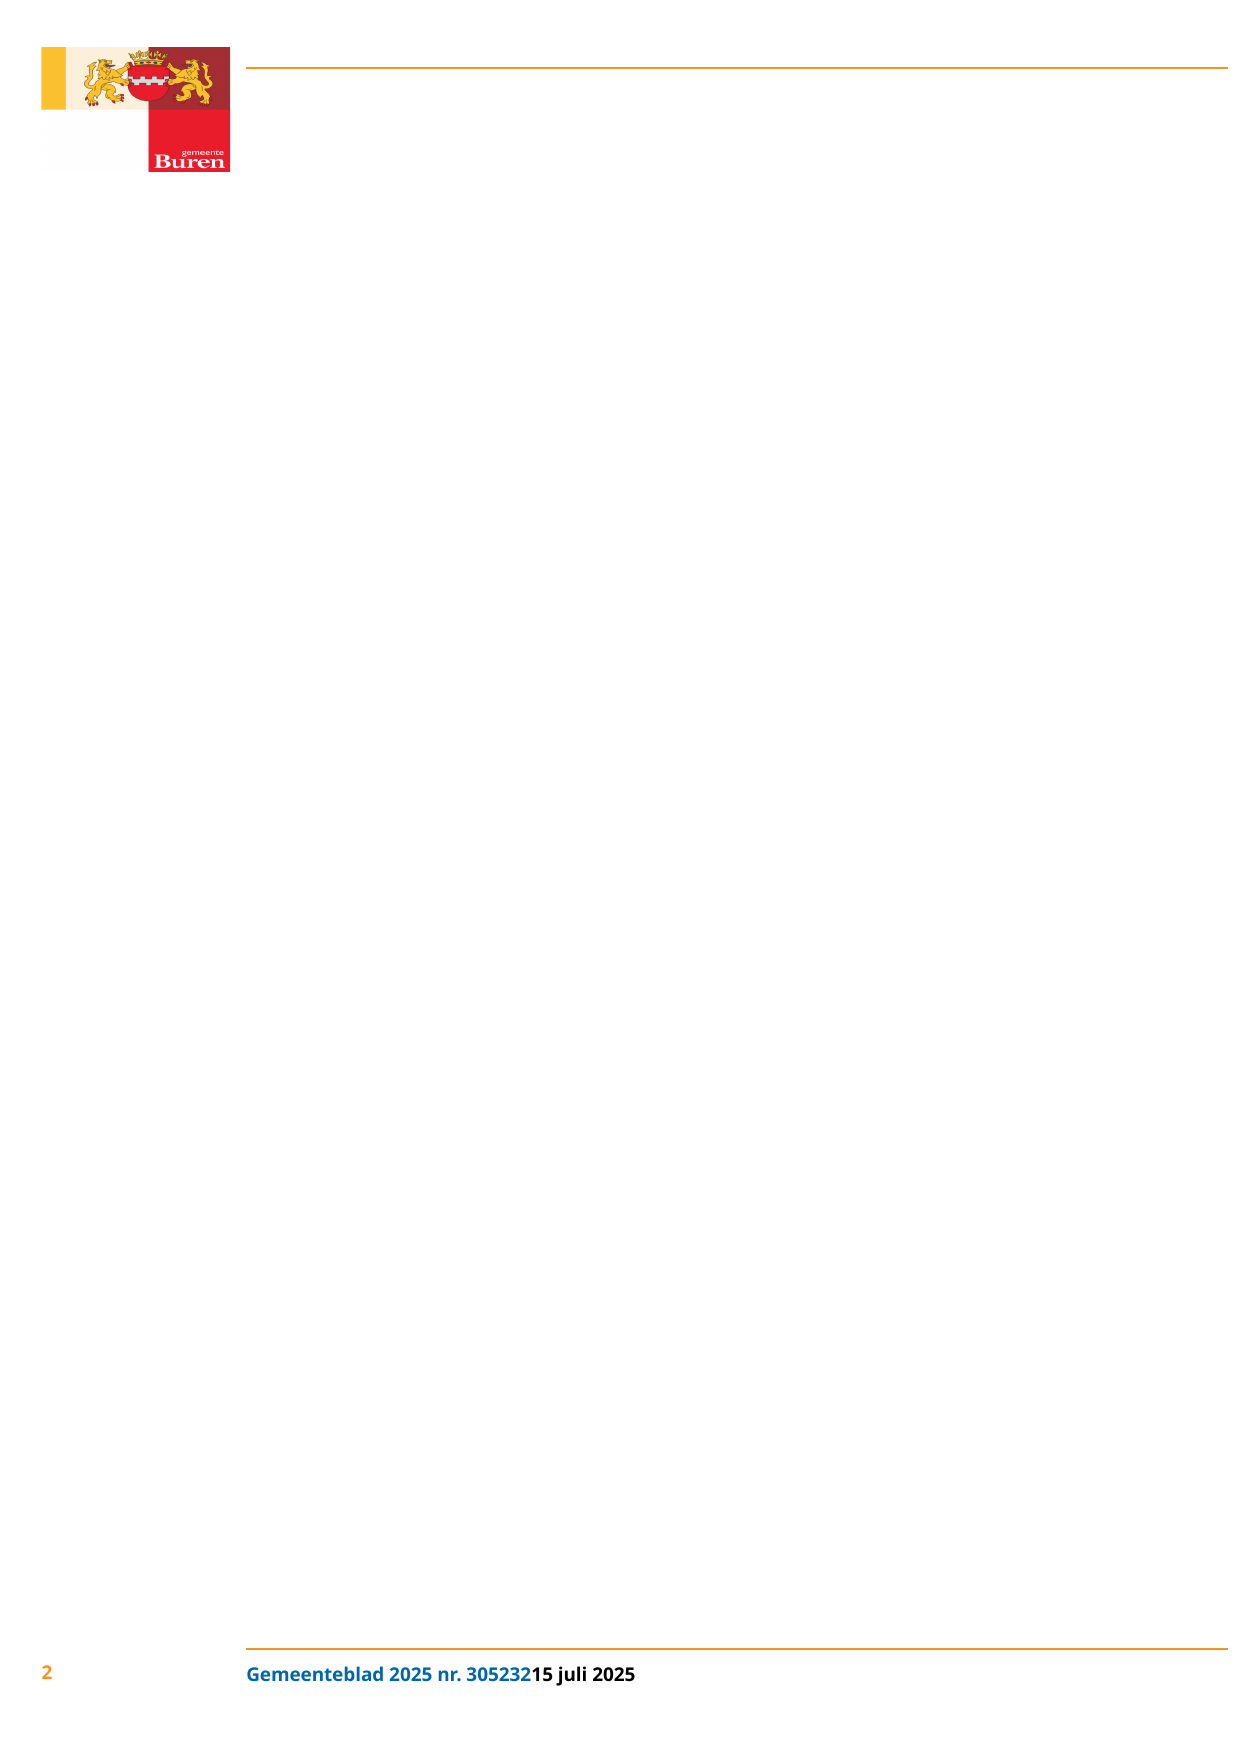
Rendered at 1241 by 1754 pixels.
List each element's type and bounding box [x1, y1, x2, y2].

picture [41, 47, 231, 172]
